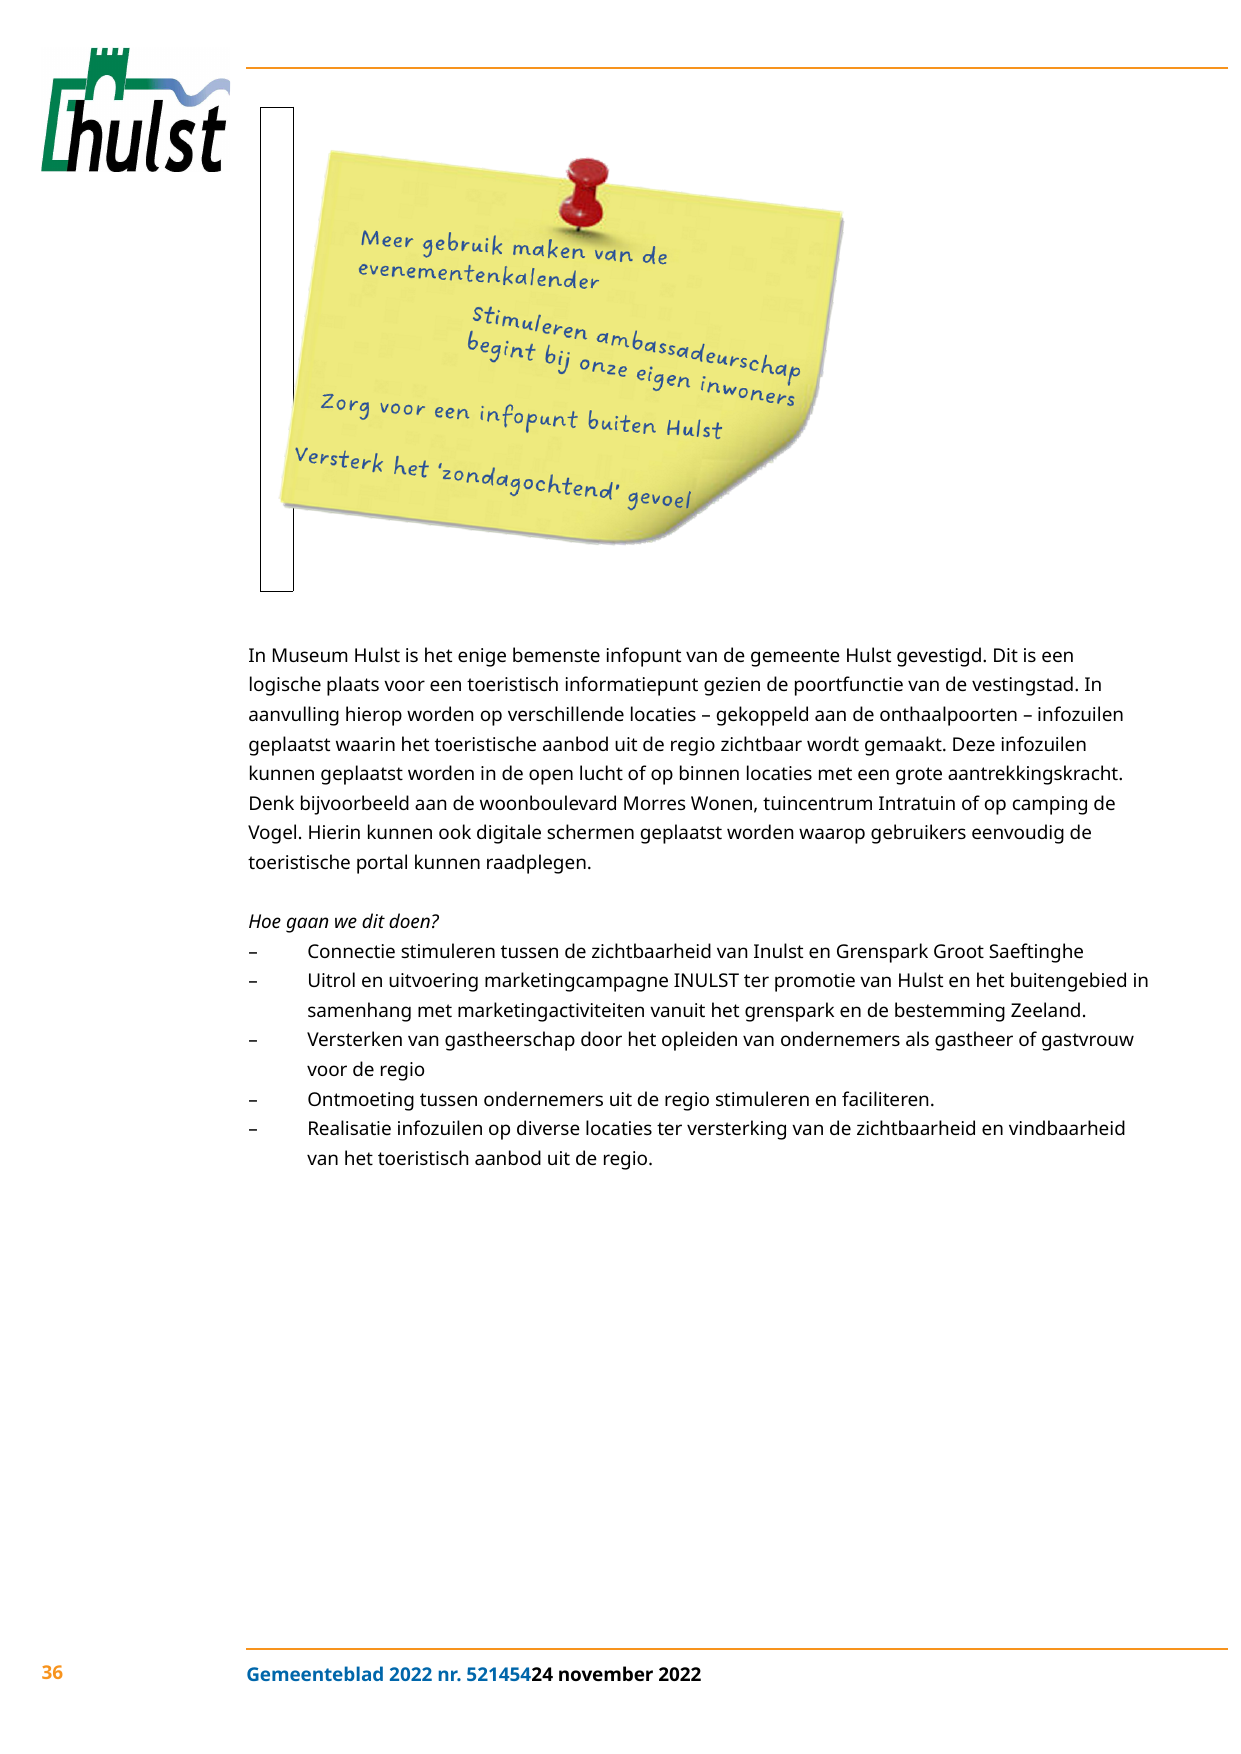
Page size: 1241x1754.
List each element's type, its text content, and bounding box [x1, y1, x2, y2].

picture [41, 47, 231, 172]
list Versterken van gastheerschap door het opleiden van ondernemers als gastheer of gastvrouw voor de regio [248, 1027, 1152, 1082]
list Uitrol en uitvoering marketingcampagne INULST ter promotie van Hulst en het buitengebied in samenhang met marketingactiviteiten vanuit het grenspark en de bestemming Zeeland. [248, 967, 1152, 1023]
text In Museum Hulst is het enige bemenste infopunt van de gemeente Hulst gevestigd. Dit is een logische plaats voor een toeristisch informatiepunt gezien de poortfunctie van de vestingstad. In aanvulling hierop worden op verschillende locaties – gekoppeld aan de onthaalpoorten – infozuilen geplaatst waarin het toeristische aanbod uit de regio zichtbaar wordt gemaakt. Deze infozuilen kunnen geplaatst worden in de open lucht of op binnen locaties met een grote aantrekkingskracht. Denk bijvoorbeeld aan de woonboulevard Morres Wonen, tuincentrum Intratuin of op camping de Vogel. Hierin kunnen ook digitale schermen geplaatst worden waarop gebruikers eenvoudig de toeristische portal kunnen raadplegen. [248, 642, 1152, 875]
list Ontmoeting tussen ondernemers uit de regio stimuleren en faciliteren. [248, 1086, 1152, 1112]
list Realisatie infozuilen op diverse locaties ter versterking van de zichtbaarheid en vindbaarheid van het toeristisch aanbod uit de regio. [248, 1115, 1152, 1171]
text Hoe gaan we dit doen? [248, 908, 1152, 934]
picture [268, 115, 860, 583]
list Connectie stimuleren tussen de zichtbaarheid van Inulst en Grenspark Groot Saeftinghe [248, 938, 1152, 964]
